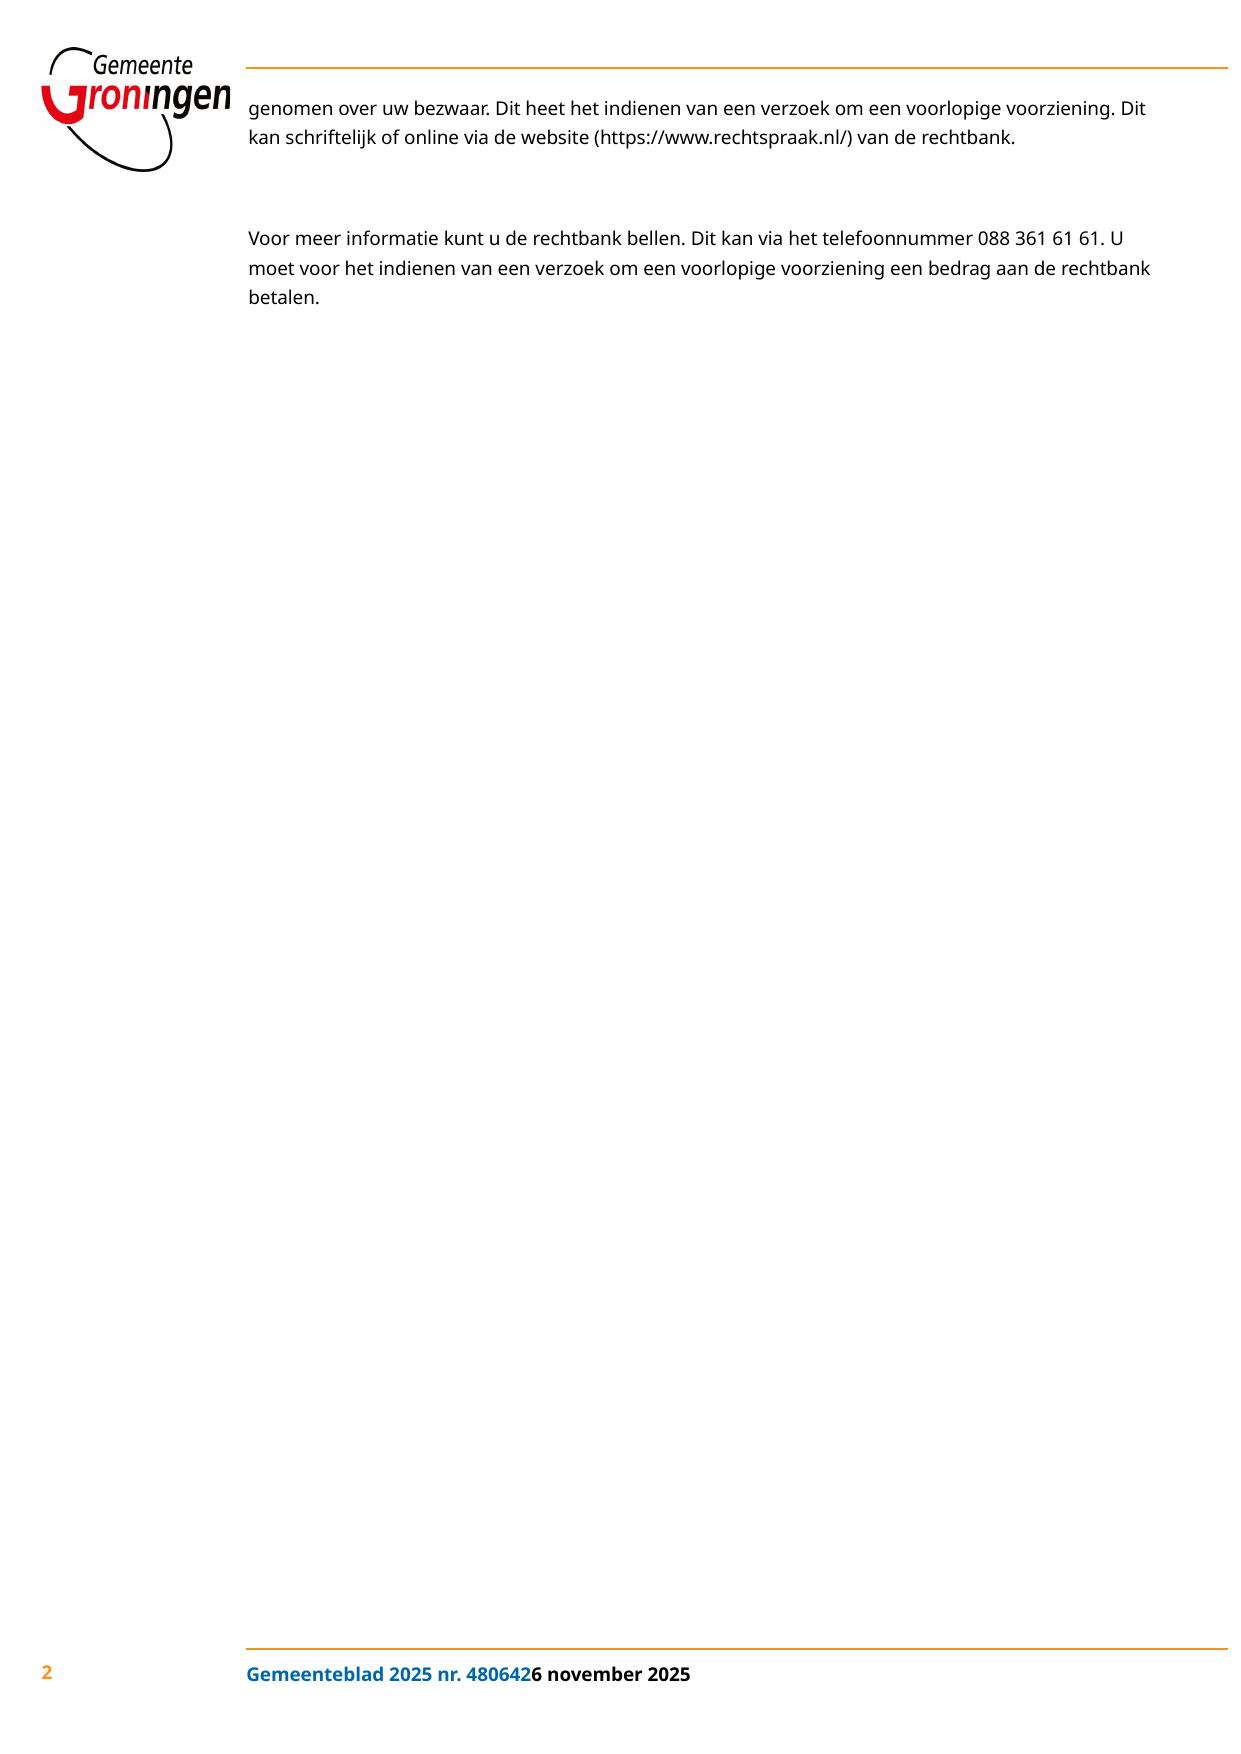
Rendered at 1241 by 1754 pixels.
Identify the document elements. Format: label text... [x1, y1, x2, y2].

text genomen over uw bezwaar. Dit heet het indienen van een verzoek om een voorlopige voorziening. Dit kan schriftelijk of online via de website (https://www.rechtspraak.nl/) van de rechtbank. [248, 95, 1152, 150]
text Voor meer informatie kunt u de rechtbank bellen. Dit kan via het telefoonnummer 088 361 61 61. U moet voor het indienen van een verzoek om een voorlopige voorziening een bedrag aan de rechtbank betalen. [248, 225, 1152, 310]
picture [41, 47, 231, 172]
